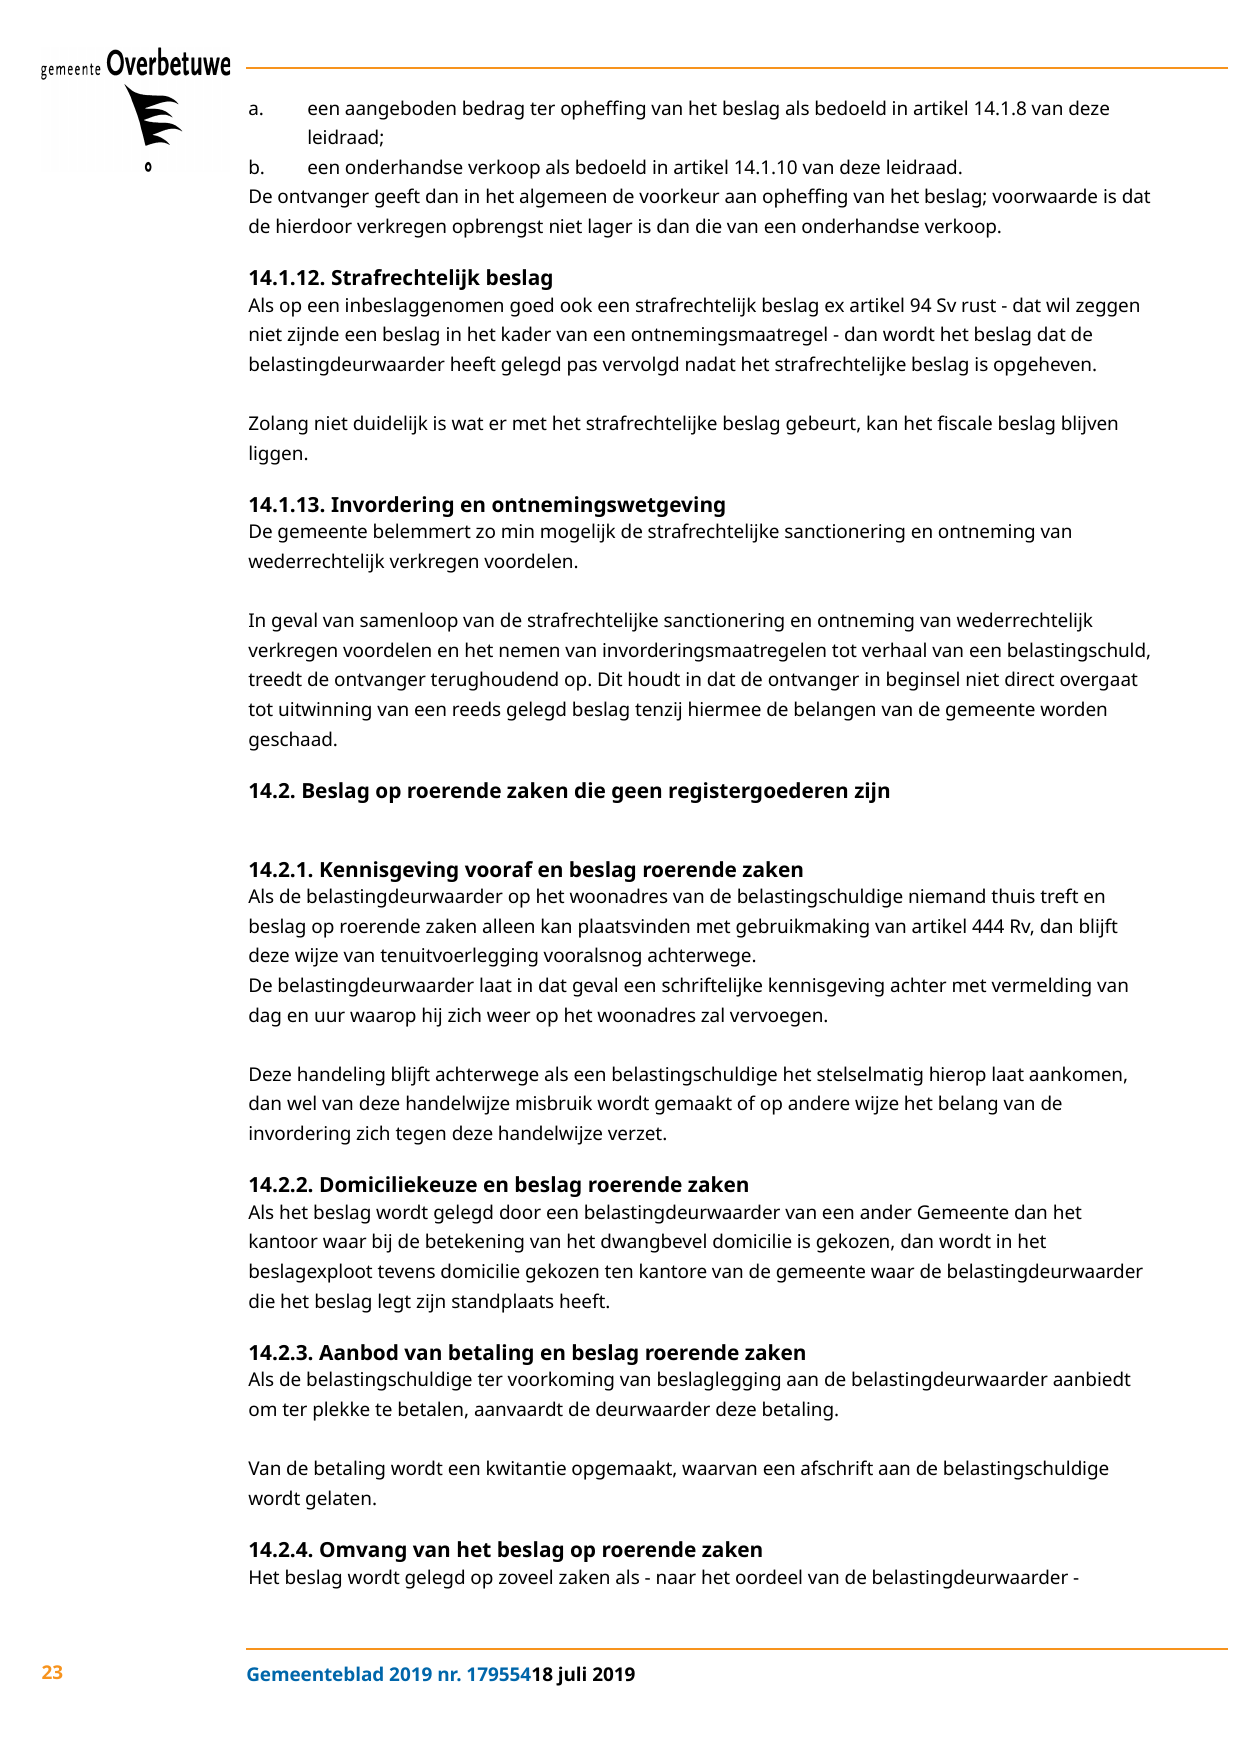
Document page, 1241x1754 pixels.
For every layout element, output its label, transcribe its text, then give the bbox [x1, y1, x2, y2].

picture [41, 47, 231, 172]
text De belastingdeurwaarder laat in dat geval een schriftelijke kennisgeving achter met vermelding van dag en uur waarop hij zich weer op het woonadres zal vervoegen. [248, 972, 1152, 1028]
text 14.2.3. Aanbod van betaling en beslag roerende zaken [248, 1338, 1152, 1367]
list een onderhandse verkoop als bedoeld in artikel 14.1.10 van deze leidraad. [248, 154, 1152, 180]
text Het beslag wordt gelegd op zoveel zaken als - naar het oordeel van de belastingdeurwaarder [248, 1564, 1152, 1589]
text 14.1.13. Invordering en ontnemingswetgeving [248, 490, 1152, 519]
text 14.1.12. Strafrechtelijk beslag [248, 263, 1152, 292]
text Van de betaling wordt een kwitantie opgemaakt, waarvan een afschrift aan de belastingschuldige wordt gelaten. [248, 1455, 1152, 1511]
text Als op een inbeslaggenomen goed ook een strafrechtelijk beslag ex artikel 94 Sv rust - dat wil zeggen niet zijnde een beslag in het kader van een ontnemingsmaatregel - dan wordt het beslag dat de belastingdeurwaarder heeft gelegd pas vervolgd nadat het strafrechtelijke beslag is opgeheven. [248, 292, 1152, 377]
text Zolang niet duidelijk is wat er met het strafrechtelijke beslag gebeurt, kan het fiscale beslag blijven liggen. [248, 410, 1152, 466]
list een aangeboden bedrag ter opheffing van het beslag als bedoeld in artikel 14.1.8 van deze leidraad; [248, 95, 1152, 150]
text De gemeente belemmert zo min mogelijk de strafrechtelijke sanctionering en ontneming van wederrechtelijk verkregen voordelen. [248, 519, 1152, 574]
text Als de belastingdeurwaarder op het woonadres van de belastingschuldige niemand thuis treft en beslag op roerende zaken alleen kan plaatsvinden met gebruikmaking van artikel 444 Rv, dan blijft deze wijze van tenuitvoerlegging vooralsnog achterwege. [248, 883, 1152, 968]
text De ontvanger geeft dan in het algemeen de voorkeur aan opheffing van het beslag; voorwaarde is dat de hierdoor verkregen opbrengst niet lager is dan die van een onderhandse verkoop. [248, 183, 1152, 239]
text 14.2.4. Omvang van het beslag op roerende zaken [248, 1535, 1152, 1564]
text 14.2.2. Domiciliekeuze en beslag roerende zaken [248, 1171, 1152, 1199]
text 14.2. Beslag op roerende zaken die geen registergoederen zijn [248, 776, 1152, 805]
text Als de belastingschuldige ter voorkoming van beslaglegging aan de belastingdeurwaarder aanbiedt om ter plekke te betalen, aanvaardt de deurwaarder deze betaling. [248, 1367, 1152, 1422]
text In geval van samenloop van de strafrechtelijke sanctionering en ontneming van wederrechtelijk verkregen voordelen en het nemen van invorderingsmaatregelen tot verhaal van een belastingschuld, treedt de ontvanger terughoudend op. Dit houdt in dat de ontvanger in beginsel niet direct overgaat tot uitwinning van een reeds gelegd beslag tenzij hiermee de belangen van de gemeente worden geschaad. [248, 607, 1152, 752]
text Als het beslag wordt gelegd door een belastingdeurwaarder van een ander Gemeente dan het kantoor waar bij de betekening van het dwangbevel domicilie is gekozen, dan wordt in het beslagexploot tevens domicilie gekozen ten kantore van de gemeente waar de belastingdeurwaarder die het beslag legt zijn standplaats heeft. [248, 1199, 1152, 1313]
text Deze handeling blijft achterwege als een belastingschuldige het stelselmatig hierop laat aankomen, dan wel van deze handelwijze misbruik wordt gemaakt of op andere wijze het belang van de invordering zich tegen deze handelwijze verzet. [248, 1061, 1152, 1146]
text 14.2.1. Kennisgeving vooraf en beslag roerende zaken [248, 855, 1152, 883]
